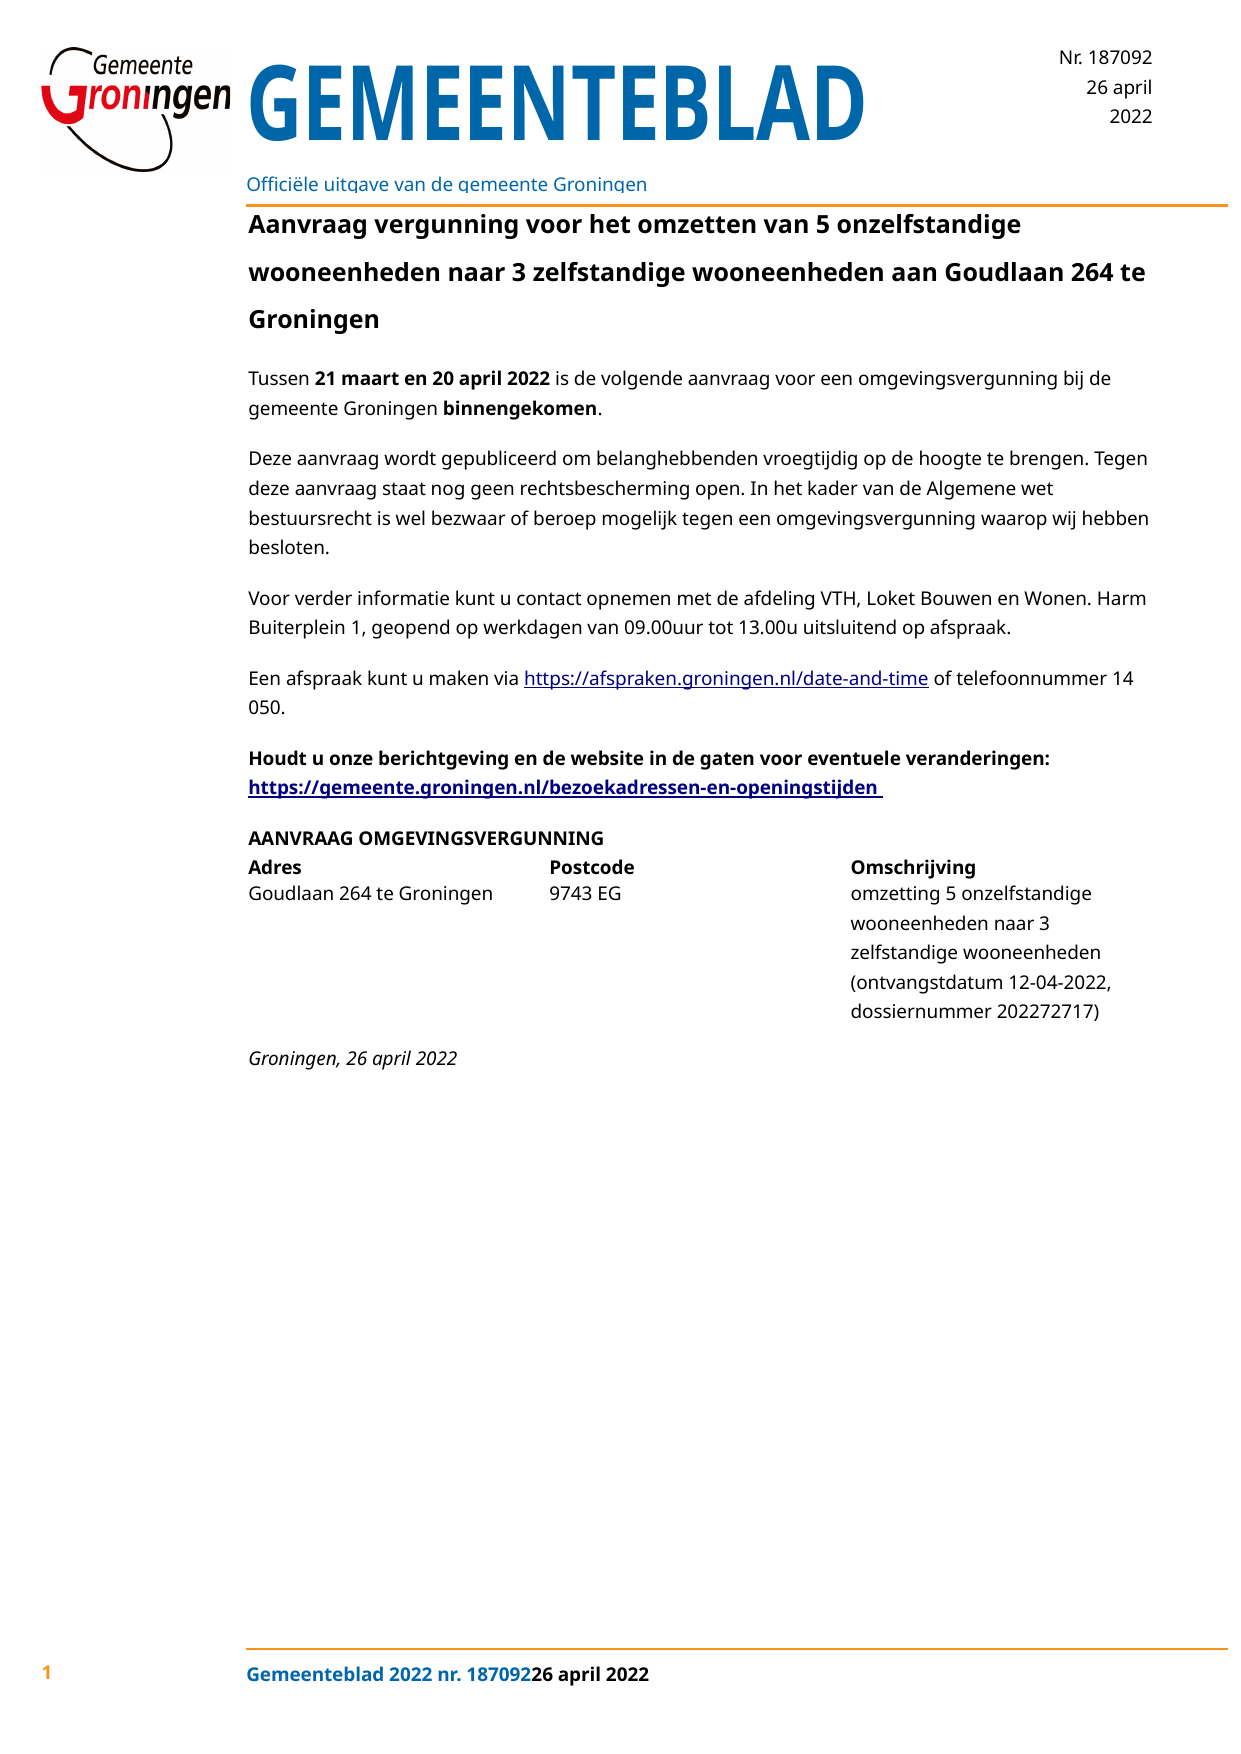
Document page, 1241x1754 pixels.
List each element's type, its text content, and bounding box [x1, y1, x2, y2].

text Tussen 21 maart en 20 april 2022 is de volgende aanvraag voor een omgevingsvergunning bij de gemeente Groningen binnengekomen. [248, 366, 1152, 421]
table_cell 9743 EG [549, 880, 850, 1024]
picture [41, 47, 231, 172]
text Deze aanvraag wordt gepubliceerd om belanghebbenden vroegtijdig op de hoogte te brengen. Tegen deze aanvraag staat nog geen rechtsbescherming open. In het kader van de Algemene wet bestuursrecht is wel bezwaar of beroep mogelijk tegen een omgevingsvergunning waarop wij hebben besloten. [248, 446, 1152, 560]
text Houdt u onze berichtgeving en de website in de gaten voor eventuele veranderingen: https://gemeente.groningen.nl/bezoekadressen-en-openingstijden [248, 745, 1152, 800]
text AANVRAAG OMGEVINGSVERGUNNING [248, 825, 1152, 850]
table_header Postcode [549, 854, 850, 880]
text Groningen, 26 april 2022 [248, 1046, 1152, 1071]
text Een afspraak kunt u maken via https://afspraken.groningen.nl/date-and-time of telefoonnummer 14 050. [248, 665, 1152, 720]
text Voor verder informatie kunt u contact opnemen met de afdeling VTH, Loket Bouwen en Wonen. Harm Buiterplein 1, geopend op werkdagen van 09.00uur tot 13.00u uitsluitend op afspraak. [248, 585, 1152, 640]
table_header Adres [248, 854, 549, 880]
table_header Omschrijving [850, 854, 1152, 880]
table_cell omzetting 5 onzelfstandige wooneenheden naar 3 zelfstandige wooneenheden (ontvangstdatum 12-04-2022, dossiernummer 202272717) [850, 880, 1152, 1024]
text Aanvraag vergunning voor het omzetten van 5 onzelfstandige wooneenheden naar 3 zelfstandige wooneenheden aan Goudlaan 264 te Groningen [248, 207, 1152, 336]
table_cell Goudlaan 264 te Groningen [248, 880, 549, 1024]
